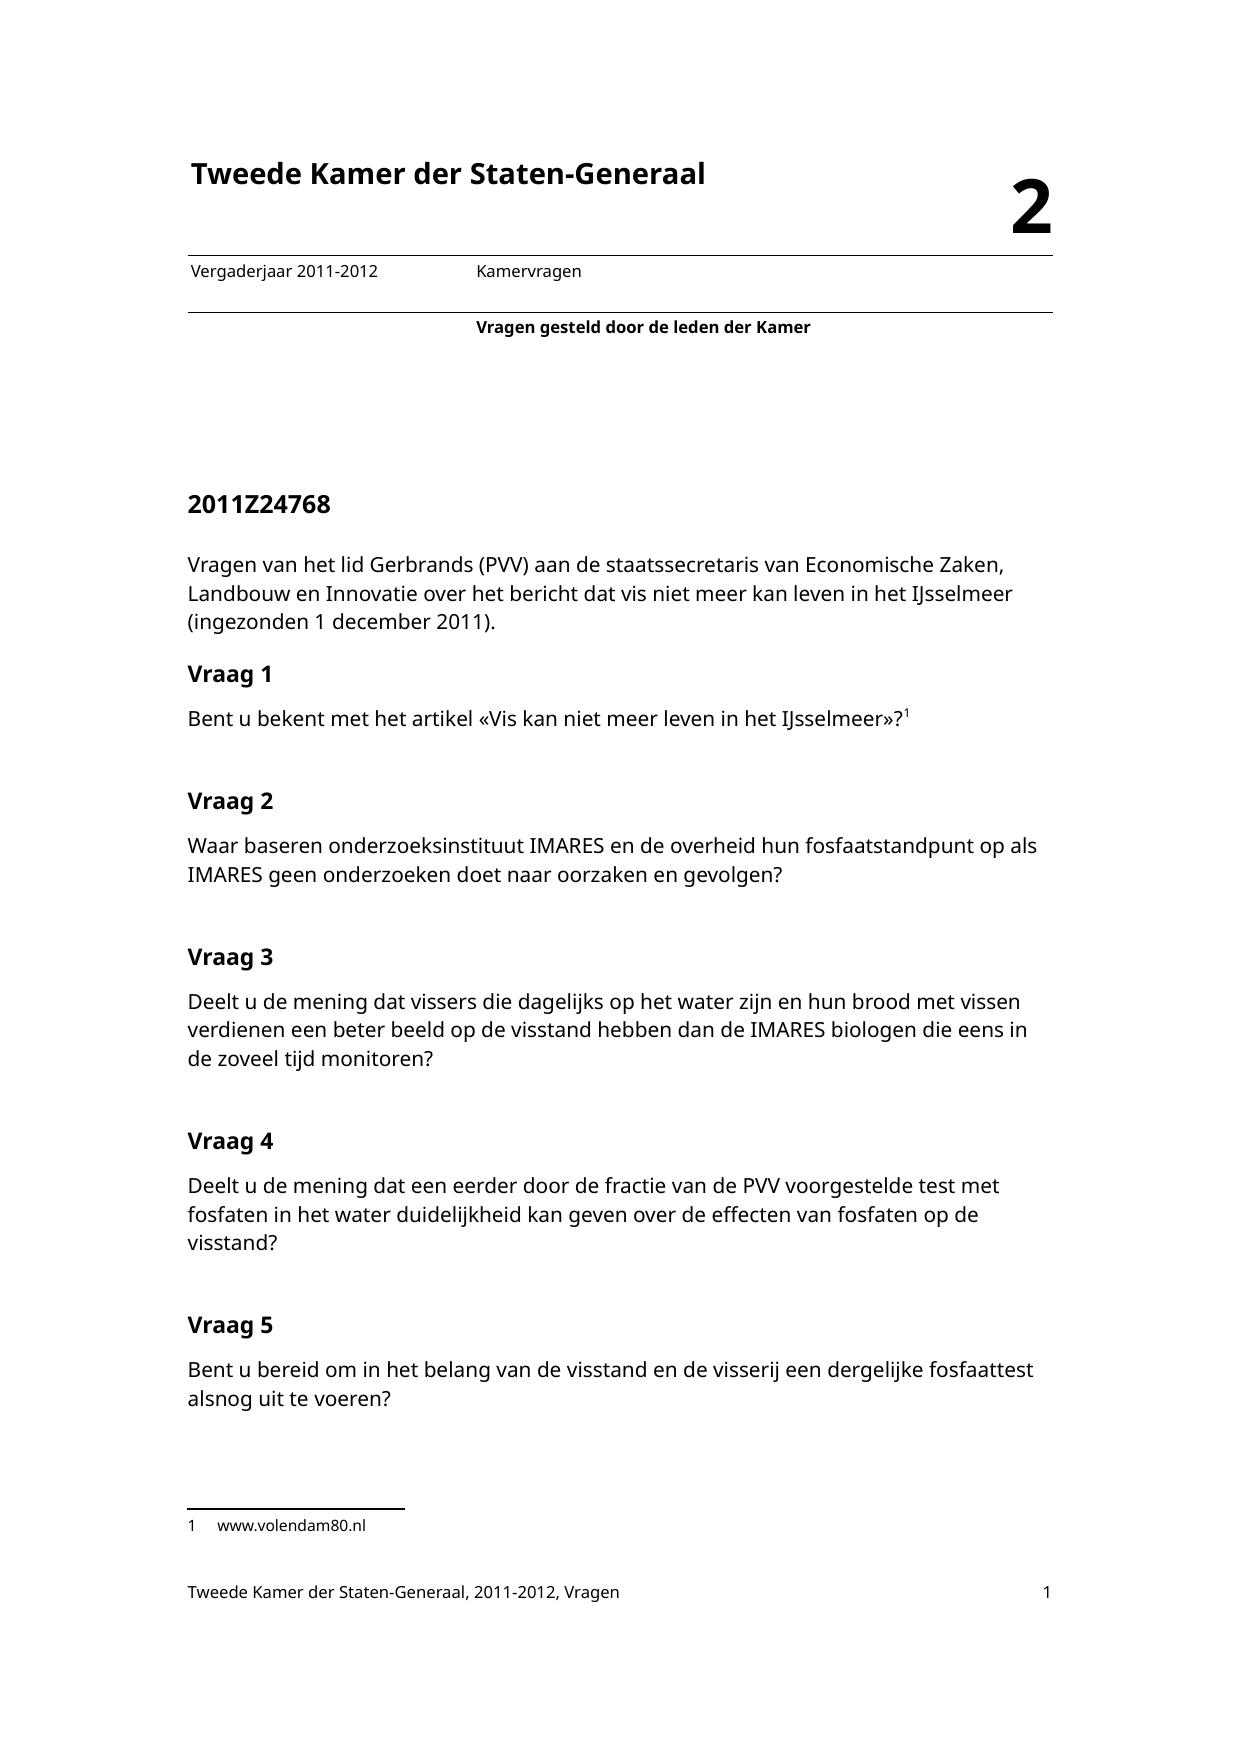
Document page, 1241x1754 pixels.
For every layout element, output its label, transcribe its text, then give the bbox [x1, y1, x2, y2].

subtitle Vraag 5 [187, 1309, 1053, 1340]
subtitle Vraag 3 [187, 941, 1053, 972]
table_cell [188, 313, 473, 339]
table_cell Vragen gesteld door de leden der Kamer [473, 313, 1053, 339]
table_header Tweede Kamer der Staten-Generaal [188, 150, 879, 255]
text Waar baseren onderzoeksinstituut IMARES en de overheid hun fosfaatstandpunt op als IMARES geen onderzoeken doet naar oorzaken en gevolgen? [187, 832, 1053, 888]
table_header 2 [880, 150, 1053, 255]
text Deelt u de mening dat een eerder door de fractie van de PVV voorgestelde test met fosfaten in het water duidelijkheid kan geven over de effecten van fosfaten op de visstand? [187, 1171, 1053, 1257]
text Bent u bereid om in het belang van de visstand en de visserij een dergelijke fosfaattest alsnog uit te voeren? [187, 1355, 1053, 1412]
text 2011Z24768 [187, 487, 1053, 521]
subtitle Vraag 2 [187, 785, 1053, 817]
table_cell Vergaderjaar 2011-2012 [188, 256, 473, 312]
subtitle Vraag 1 [187, 658, 1053, 689]
text www.volendam80.nl [187, 1508, 1053, 1536]
text Vragen van het lid Gerbrands (PVV) aan de staatssecretaris van Economische Zaken, Landbouw en Innovatie over het bericht dat vis niet meer kan leven in het IJsselmeer (ingezonden 1 december 2011). [187, 550, 1053, 636]
text Deelt u de mening dat vissers die dagelijks op het water zijn en hun brood met vissen verdienen een beter beeld op de visstand hebben dan de IMARES biologen die eens in de zoveel tijd monitoren? [187, 987, 1053, 1072]
table_cell Kamervragen [473, 256, 1053, 312]
subtitle Vraag 4 [187, 1125, 1053, 1156]
text Bent u bekent met het artikel «Vis kan niet meer leven in het IJsselmeer»? [187, 704, 1053, 733]
